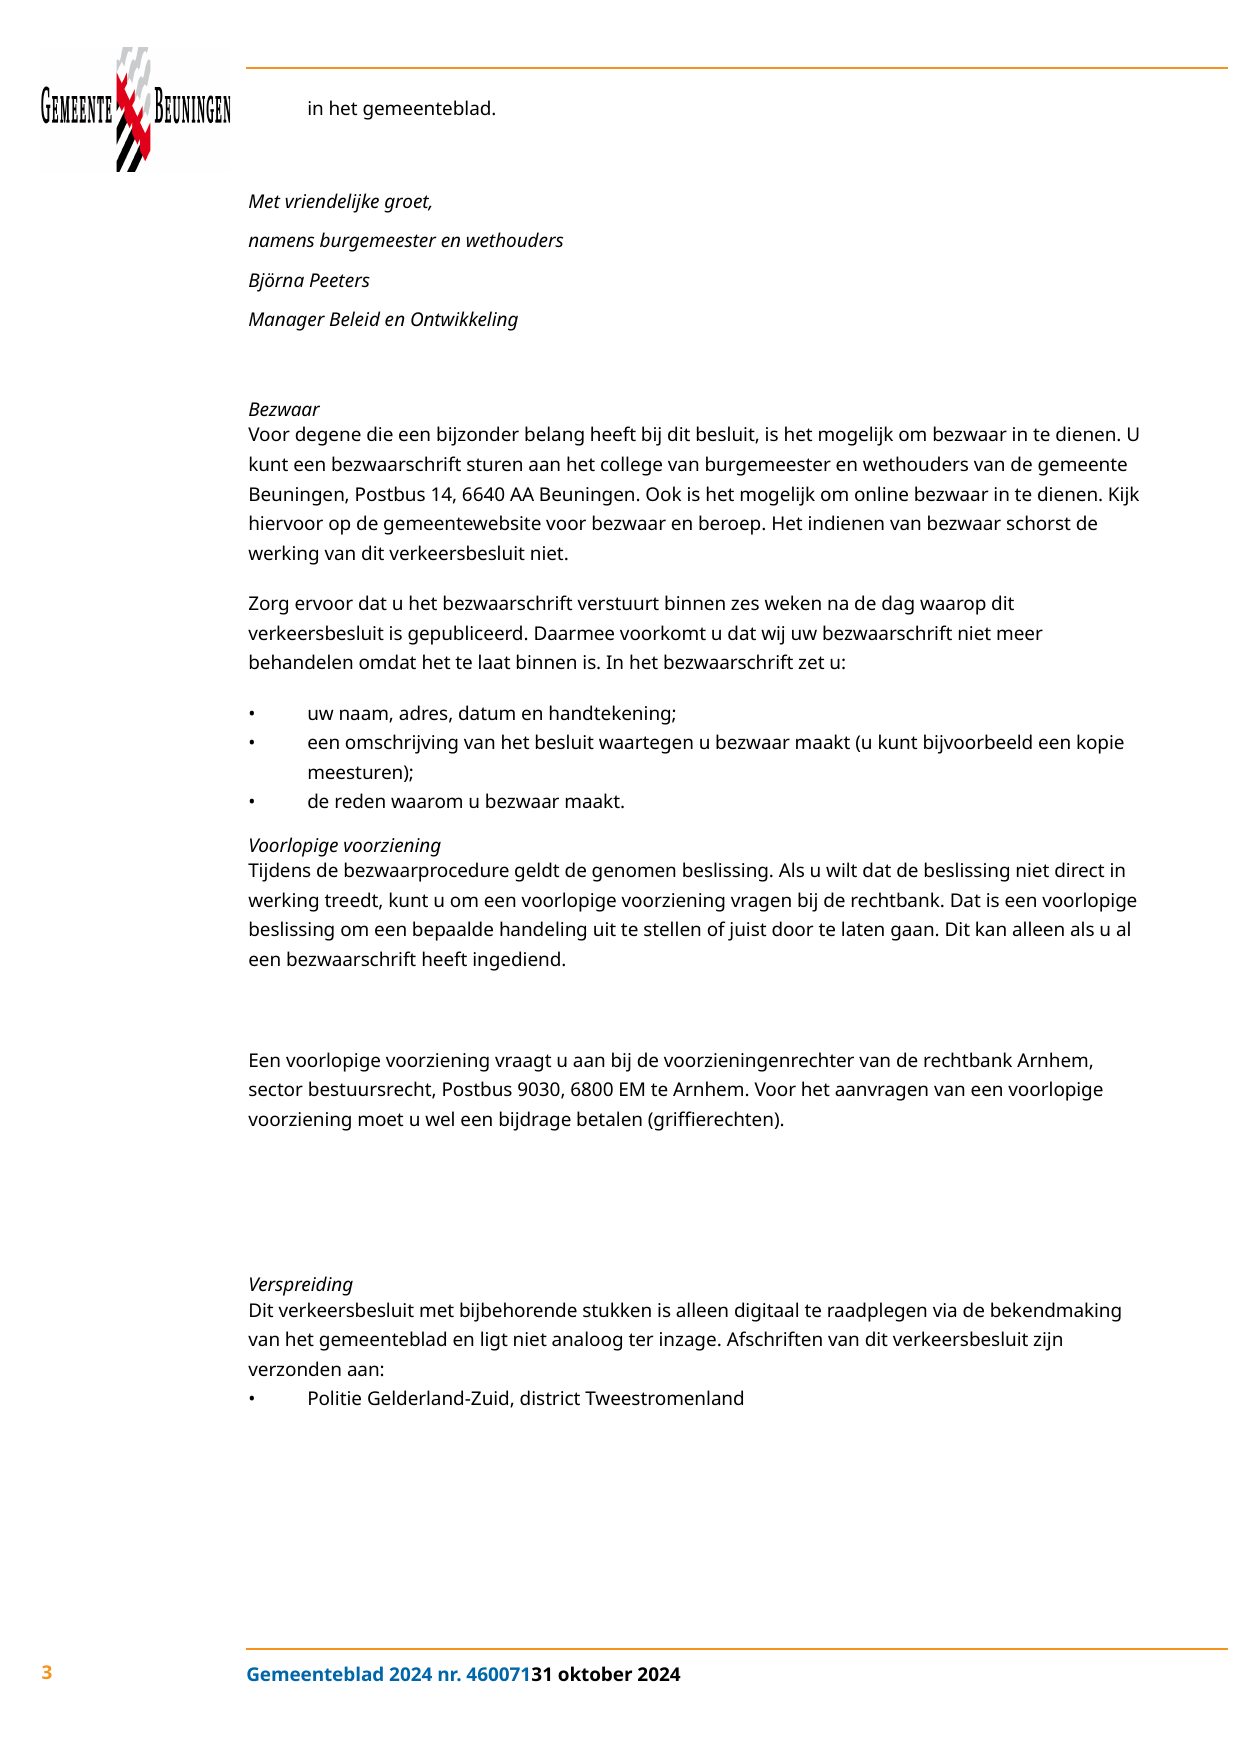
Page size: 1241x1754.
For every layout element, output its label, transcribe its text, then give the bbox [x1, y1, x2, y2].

list Politie Gelderland-Zuid, district Tweestromenland [248, 1386, 1152, 1411]
text Bezwaar [248, 396, 1152, 422]
list een omschrijving van het besluit waartegen u bezwaar maakt (u kunt bijvoorbeeld een kopie meesturen); [248, 729, 1152, 785]
text Voorlopige voorziening [248, 832, 1152, 857]
text Een voorlopige voorziening vraagt u aan bij de voorzieningenrechter van de rechtbank Arnhem, sector bestuursrecht, Postbus 9030, 6800 EM te Arnhem. Voor het aanvragen van een voorlopige voorziening moet u wel een bijdrage betalen (griffierechten). [248, 1047, 1152, 1132]
text Voor degene die een bijzonder belang heeft bij dit besluit, is het mogelijk om bezwaar in te dienen. U kunt een bezwaarschrift sturen aan het college van burgemeester en wethouders van de gemeente Beuningen, Postbus 14, 6640 AA Beuningen. Ook is het mogelijk om online bezwaar in te dienen. Kijk hiervoor op de gemeentewebsite voor bezwaar en beroep. Het indienen van bezwaar schorst de werking van dit verkeersbesluit niet. [248, 422, 1152, 566]
picture [41, 47, 231, 172]
text namens burgemeester en wethouders [248, 228, 1152, 253]
text Met vriendelijke groet, [248, 188, 1152, 214]
text Manager Beleid en Ontwikkeling [248, 306, 1152, 332]
list uw naam, adres, datum en handtekening; [248, 700, 1152, 726]
list in het gemeenteblad. [248, 95, 1152, 121]
text Björna Peeters [248, 267, 1152, 293]
text Tijdens de bezwaarprocedure geldt de genomen beslissing. Als u wilt dat de beslissing niet direct in werking treedt, kunt u om een voorlopige voorziening vragen bij de rechtbank. Dat is een voorlopige beslissing om een bepaalde handeling uit te stellen of juist door te laten gaan. Dit kan alleen als u al een bezwaarschrift heeft ingediend. [248, 857, 1152, 972]
list de reden waarom u bezwaar maakt. [248, 789, 1152, 814]
text Zorg ervoor dat u het bezwaarschrift verstuurt binnen zes weken na de dag waarop dit verkeersbesluit is gepubliceerd. Daarmee voorkomt u dat wij uw bezwaarschrift niet meer behandelen omdat het te laat binnen is. In het bezwaarschrift zet u: [248, 590, 1152, 675]
text Dit verkeersbesluit met bijbehorende stukken is alleen digitaal te raadplegen via de bekendmaking van het gemeenteblad en ligt niet analoog ter inzage. Afschriften van dit verkeersbesluit zijn verzonden aan: [248, 1297, 1152, 1382]
text Verspreiding [248, 1271, 1152, 1297]
